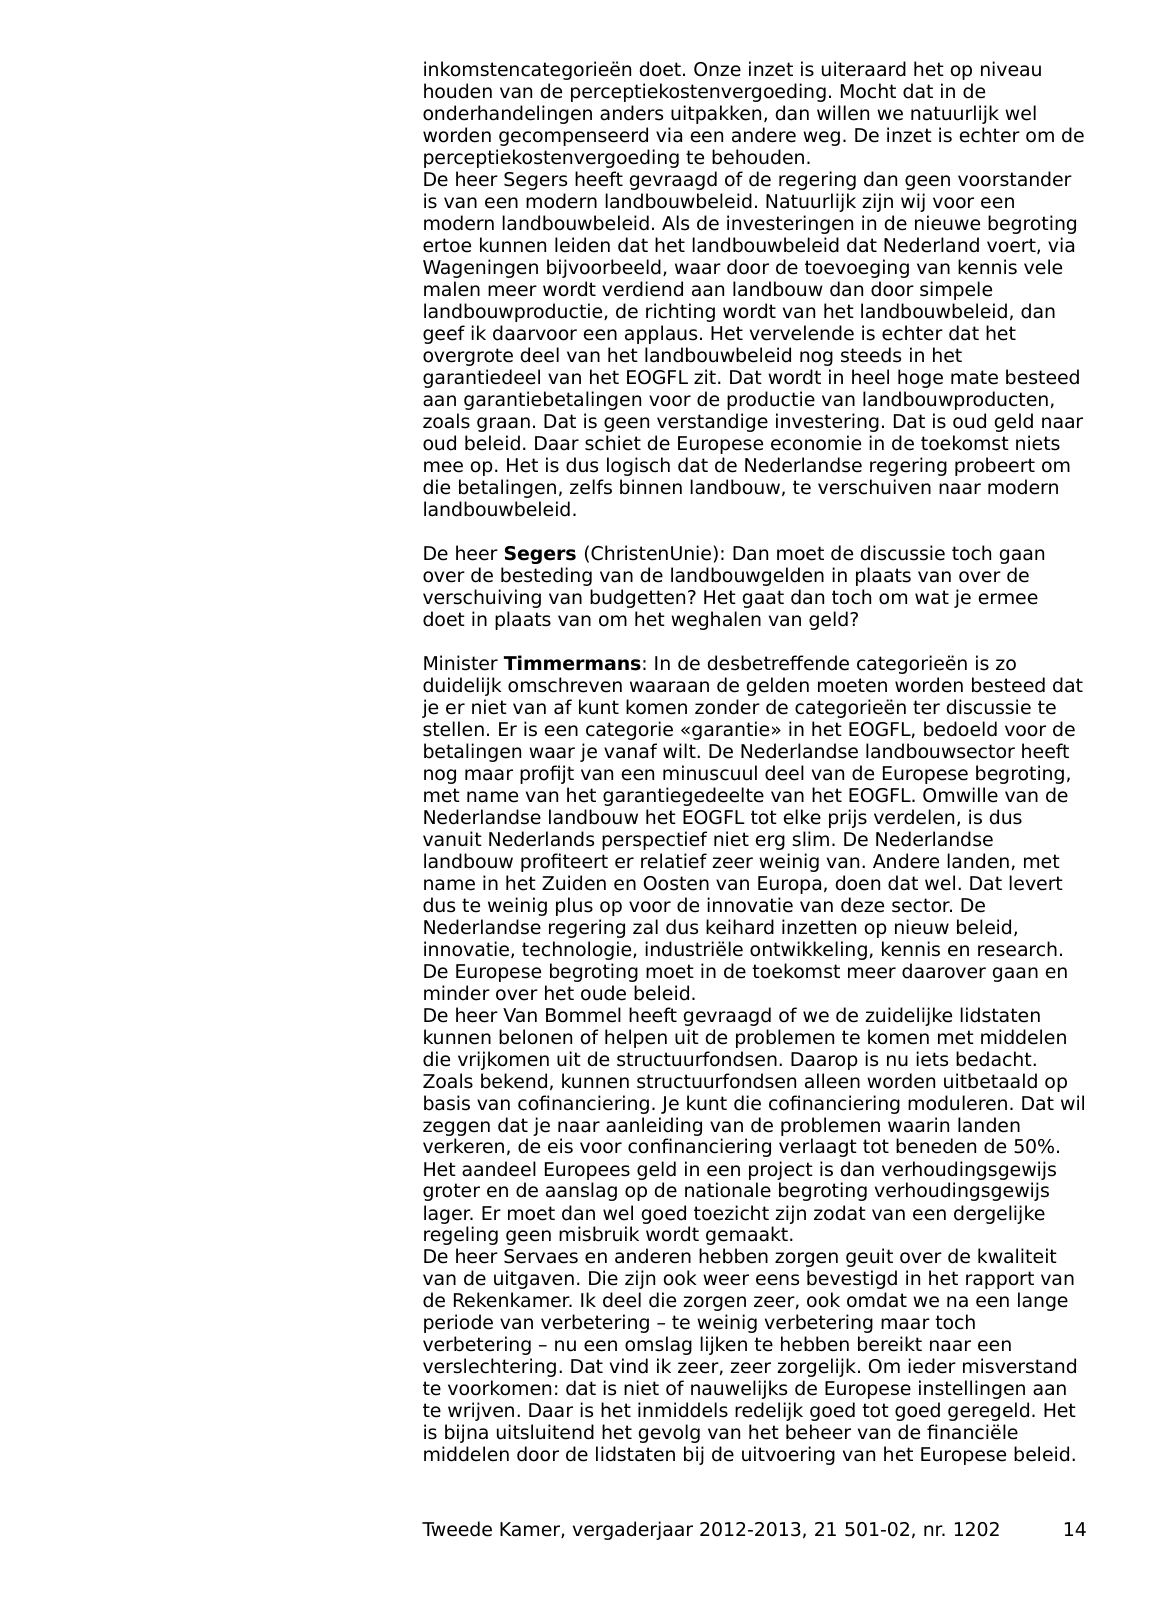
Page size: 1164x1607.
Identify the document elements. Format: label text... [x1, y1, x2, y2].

text Minister Timmermans: In de desbetreffende categorieën is zo duidelijk omschreven waaraan de gelden moeten worden besteed dat je er niet van af kunt komen zonder de categorieën ter discussie te stellen. Er is een categorie «garantie» in het EOGFL, bedoeld voor de betalingen waar je vanaf wilt. De Nederlandse landbouwsector heeft nog maar profijt van een minuscuul deel van de Europese begroting, met name van het garantiegedeelte van het EOGFL. Omwille van de Nederlandse landbouw het EOGFL tot elke prijs verdelen, is dus vanuit Nederlands perspectief niet erg slim. De Nederlandse landbouw profiteert er relatief zeer weinig van. Andere landen, met name in het Zuiden en Oosten van Europa, doen dat wel. Dat levert dus te weinig plus op voor de innovatie van deze sector. De Nederlandse regering zal dus keihard inzetten op nieuw beleid, innovatie, technologie, industriële ontwikkeling, kennis en research. De Europese begroting moet in de toekomst meer daarover gaan en minder over het oude beleid. [422, 653, 1087, 1004]
text inkomstencategorieën doet. Onze inzet is uiteraard het op niveau houden van de perceptiekostenvergoeding. Mocht dat in de onderhandelingen anders uitpakken, dan willen we natuurlijk wel worden gecompenseerd via een andere weg. De inzet is echter om de perceptiekostenvergoeding te behouden. [422, 59, 1087, 169]
text De heer Segers heeft gevraagd of de regering dan geen voorstander is van een modern landbouwbeleid. Natuurlijk zijn wij voor een modern landbouwbeleid. Als de investeringen in de nieuwe begroting ertoe kunnen leiden dat het landbouwbeleid dat Nederland voert, via Wageningen bijvoorbeeld, waar door de toevoeging van kennis vele malen meer wordt verdiend aan landbouw dan door simpele landbouwproductie, de richting wordt van het landbouwbeleid, dan geef ik daarvoor een applaus. Het vervelende is echter dat het overgrote deel van het landbouwbeleid nog steeds in het garantiedeel van het EOGFL zit. Dat wordt in heel hoge mate besteed aan garantiebetalingen voor de productie van landbouwproducten, zoals graan. Dat is geen verstandige investering. Dat is oud geld naar oud beleid. Daar schiet de Europese economie in de toekomst niets mee op. Het is dus logisch dat de Nederlandse regering probeert om die betalingen, zelfs binnen landbouw, te verschuiven naar modern landbouwbeleid. [422, 169, 1087, 521]
text De heer Van Bommel heeft gevraagd of we de zuidelijke lidstaten kunnen belonen of helpen uit de problemen te komen met middelen die vrijkomen uit de structuurfondsen. Daarop is nu iets bedacht. Zoals bekend, kunnen structuurfondsen alleen worden uitbetaald op basis van cofinanciering. Je kunt die cofinanciering moduleren. Dat wil zeggen dat je naar aanleiding van de problemen waarin landen verkeren, de eis voor confinanciering verlaagt tot beneden de 50%. Het aandeel Europees geld in een project is dan verhoudingsgewijs groter en de aanslag op de nationale begroting verhoudingsgewijs lager. Er moet dan wel goed toezicht zijn zodat van een dergelijke regeling geen misbruik wordt gemaakt. [422, 1004, 1087, 1246]
text De heer Servaes en anderen hebben zorgen geuit over de kwaliteit van de uitgaven. Die zijn ook weer eens bevestigd in het rapport van de Rekenkamer. Ik deel die zorgen zeer, ook omdat we na een lange periode van verbetering – te weinig verbetering maar toch verbetering – nu een omslag lijken te hebben bereikt naar een verslechtering. Dat vind ik zeer, zeer zorgelijk. Om ieder misverstand te voorkomen: dat is niet of nauwelijks de Europese instellingen aan te wrijven. Daar is het inmiddels redelijk goed tot goed geregeld. Het is bijna uitsluitend het gevolg van het beheer van de financiële middelen door de lidstaten bij de uitvoering van het Europese beleid. [422, 1246, 1087, 1466]
text De heer Segers (ChristenUnie): Dan moet de discussie toch gaan over de besteding van de landbouwgelden in plaats van over de verschuiving van budgetten? Het gaat dan toch om wat je ermee doet in plaats van om het weghalen van geld? [422, 543, 1087, 631]
